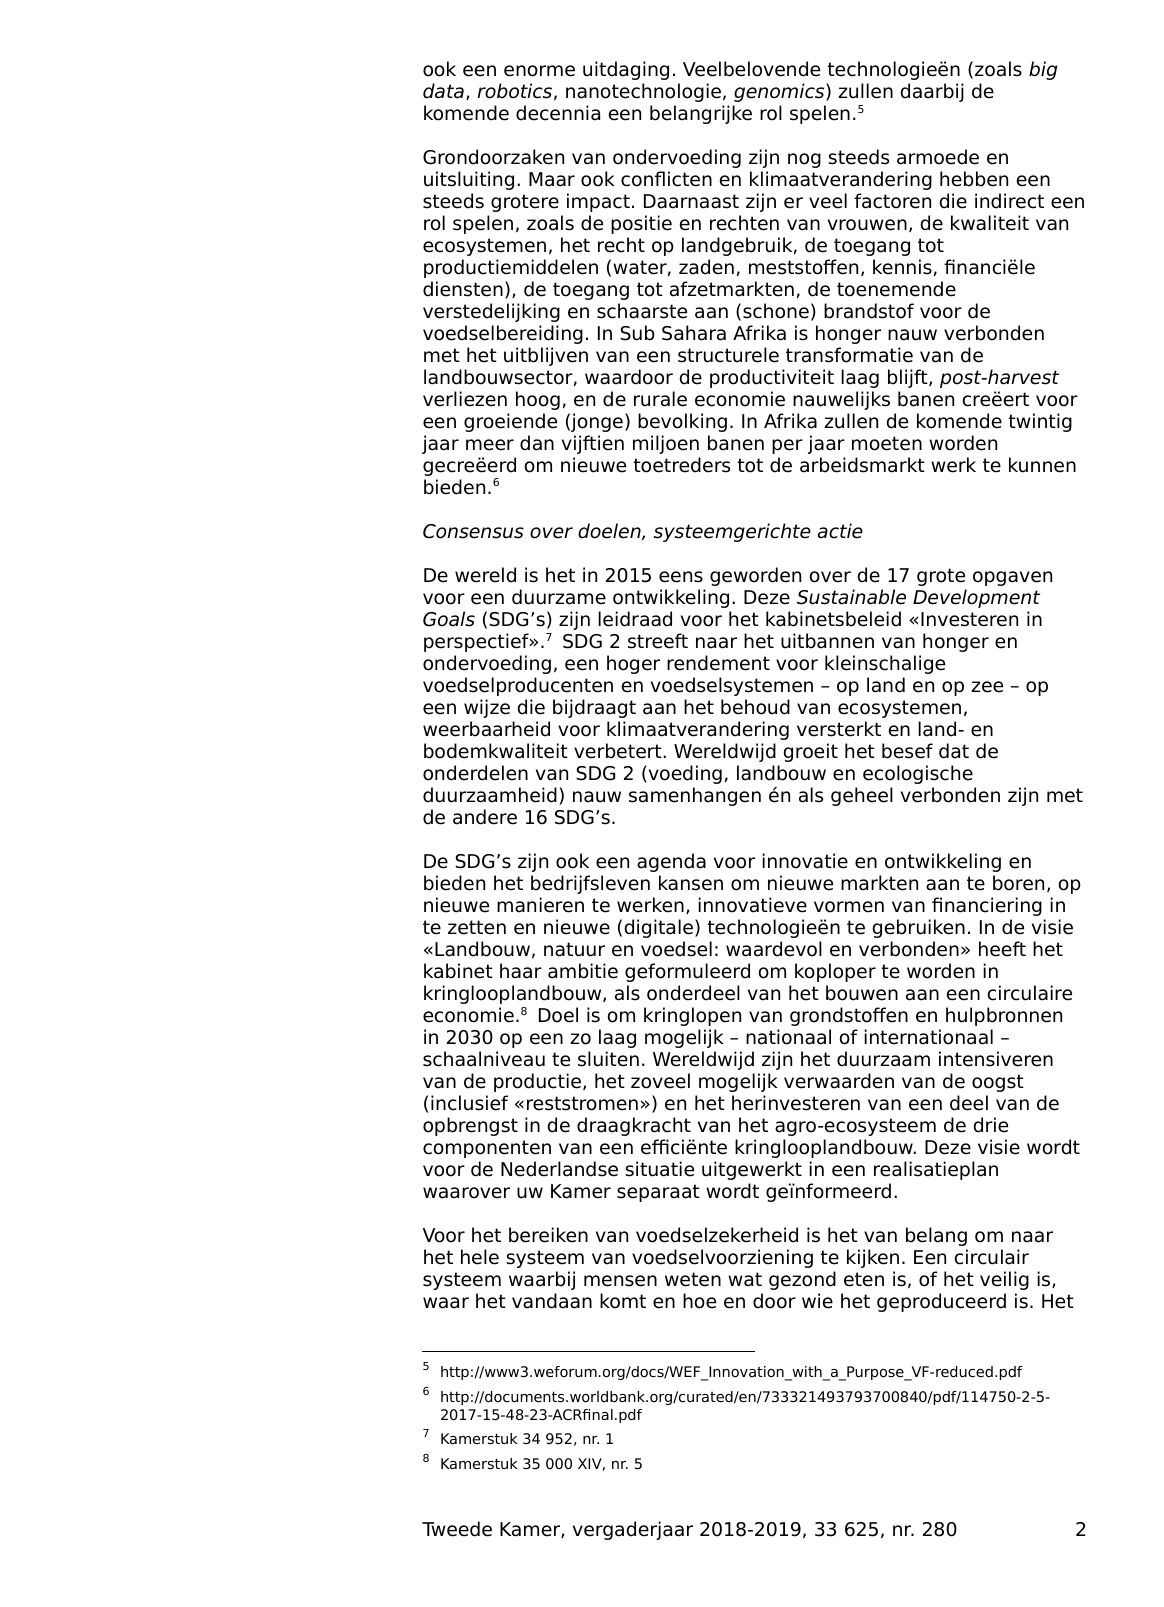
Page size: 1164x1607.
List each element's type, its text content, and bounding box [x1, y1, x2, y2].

text http://documents.worldbank.org/curated/en/733321493793700840/pdf/114750-2-5-2017-15-48-23-ACRfinal.pdf [422, 1385, 1087, 1424]
text De SDG’s zijn ook een agenda voor innovatie en ontwikkeling en bieden het bedrijfsleven kansen om nieuwe markten aan te boren, op nieuwe manieren te werken, innovatieve vormen van financiering in te zetten en nieuwe (digitale) technologieën te gebruiken. In de visie «Landbouw, natuur en voedsel: waardevol en verbonden» heeft het kabinet haar ambitie geformuleerd om koploper te worden in kringlooplandbouw, als onderdeel van het bouwen aan een circulaire economie. Doel is om kringlopen van grondstoffen en hulpbronnen in 2030 op een zo laag mogelijk – nationaal of internationaal – schaalniveau te sluiten. Wereldwijd zijn het duurzaam intensiveren van de productie, het zoveel mogelijk verwaarden van de oogst (inclusief «reststromen») en het herinvesteren van een deel van de opbrengst in de draagkracht van het agro-ecosysteem de drie componenten van een efficiënte kringlooplandbouw. Deze visie wordt voor de Nederlandse situatie uitgewerkt in een realisatieplan waarover uw Kamer separaat wordt geïnformeerd. [422, 851, 1087, 1203]
text Grondoorzaken van ondervoeding zijn nog steeds armoede en uitsluiting. Maar ook conflicten en klimaatverandering hebben een steeds grotere impact. Daarnaast zijn er veel factoren die indirect een rol spelen, zoals de positie en rechten van vrouwen, de kwaliteit van ecosystemen, het recht op landgebruik, de toegang tot productiemiddelen (water, zaden, meststoffen, kennis, financiële diensten), de toegang tot afzetmarkten, de toenemende verstedelijking en schaarste aan (schone) brandstof voor de voedselbereiding. In Sub Sahara Afrika is honger nauw verbonden met het uitblijven van een structurele transformatie van de landbouwsector, waardoor de productiviteit laag blijft, post-harvest verliezen hoog, en de rurale economie nauwelijks banen creëert voor een groeiende (jonge) bevolking. In Afrika zullen de komende twintig jaar meer dan vijftien miljoen banen per jaar moeten worden gecreëerd om nieuwe toetreders tot de arbeidsmarkt werk te kunnen bieden. [422, 147, 1087, 499]
text Kamerstuk 35 000 XIV, nr. 5 [422, 1452, 1087, 1474]
text De wereld is het in 2015 eens geworden over de 17 grote opgaven voor een duurzame ontwikkeling. Deze Sustainable Development Goals (SDG’s) zijn leidraad voor het kabinetsbeleid «Investeren in perspectief». SDG 2 streeft naar het uitbannen van honger en ondervoeding, een hoger rendement voor kleinschalige voedselproducenten en voedselsystemen – op land en op zee – op een wijze die bijdraagt aan het behoud van ecosystemen, weerbaarheid voor klimaatverandering versterkt en land- en bodemkwaliteit verbetert. Wereldwijd groeit het besef dat de onderdelen van SDG 2 (voeding, landbouw en ecologische duurzaamheid) nauw samenhangen én als geheel verbonden zijn met de andere 16 SDG’s. [422, 565, 1087, 829]
text Kamerstuk 34 952, nr. 1 [422, 1427, 1087, 1449]
text http://www3.weforum.org/docs/WEF_Innovation_with_a_Purpose_VF-reduced.pdf [422, 1360, 1087, 1382]
text Voor het bereiken van voedselzekerheid is het van belang om naar het hele systeem van voedselvoorziening te kijken. Een circulair systeem waarbij mensen weten wat gezond eten is, of het veilig is, waar het vandaan komt en hoe en door wie het geproduceerd is. Het [422, 1225, 1087, 1313]
subtitle Consensus over doelen, systeemgerichte actie [422, 521, 1087, 543]
text ook een enorme uitdaging. Veelbelovende technologieën (zoals big data, robotics, nanotechnologie, genomics) zullen daarbij de komende decennia een belangrijke rol spelen. [422, 59, 1087, 125]
